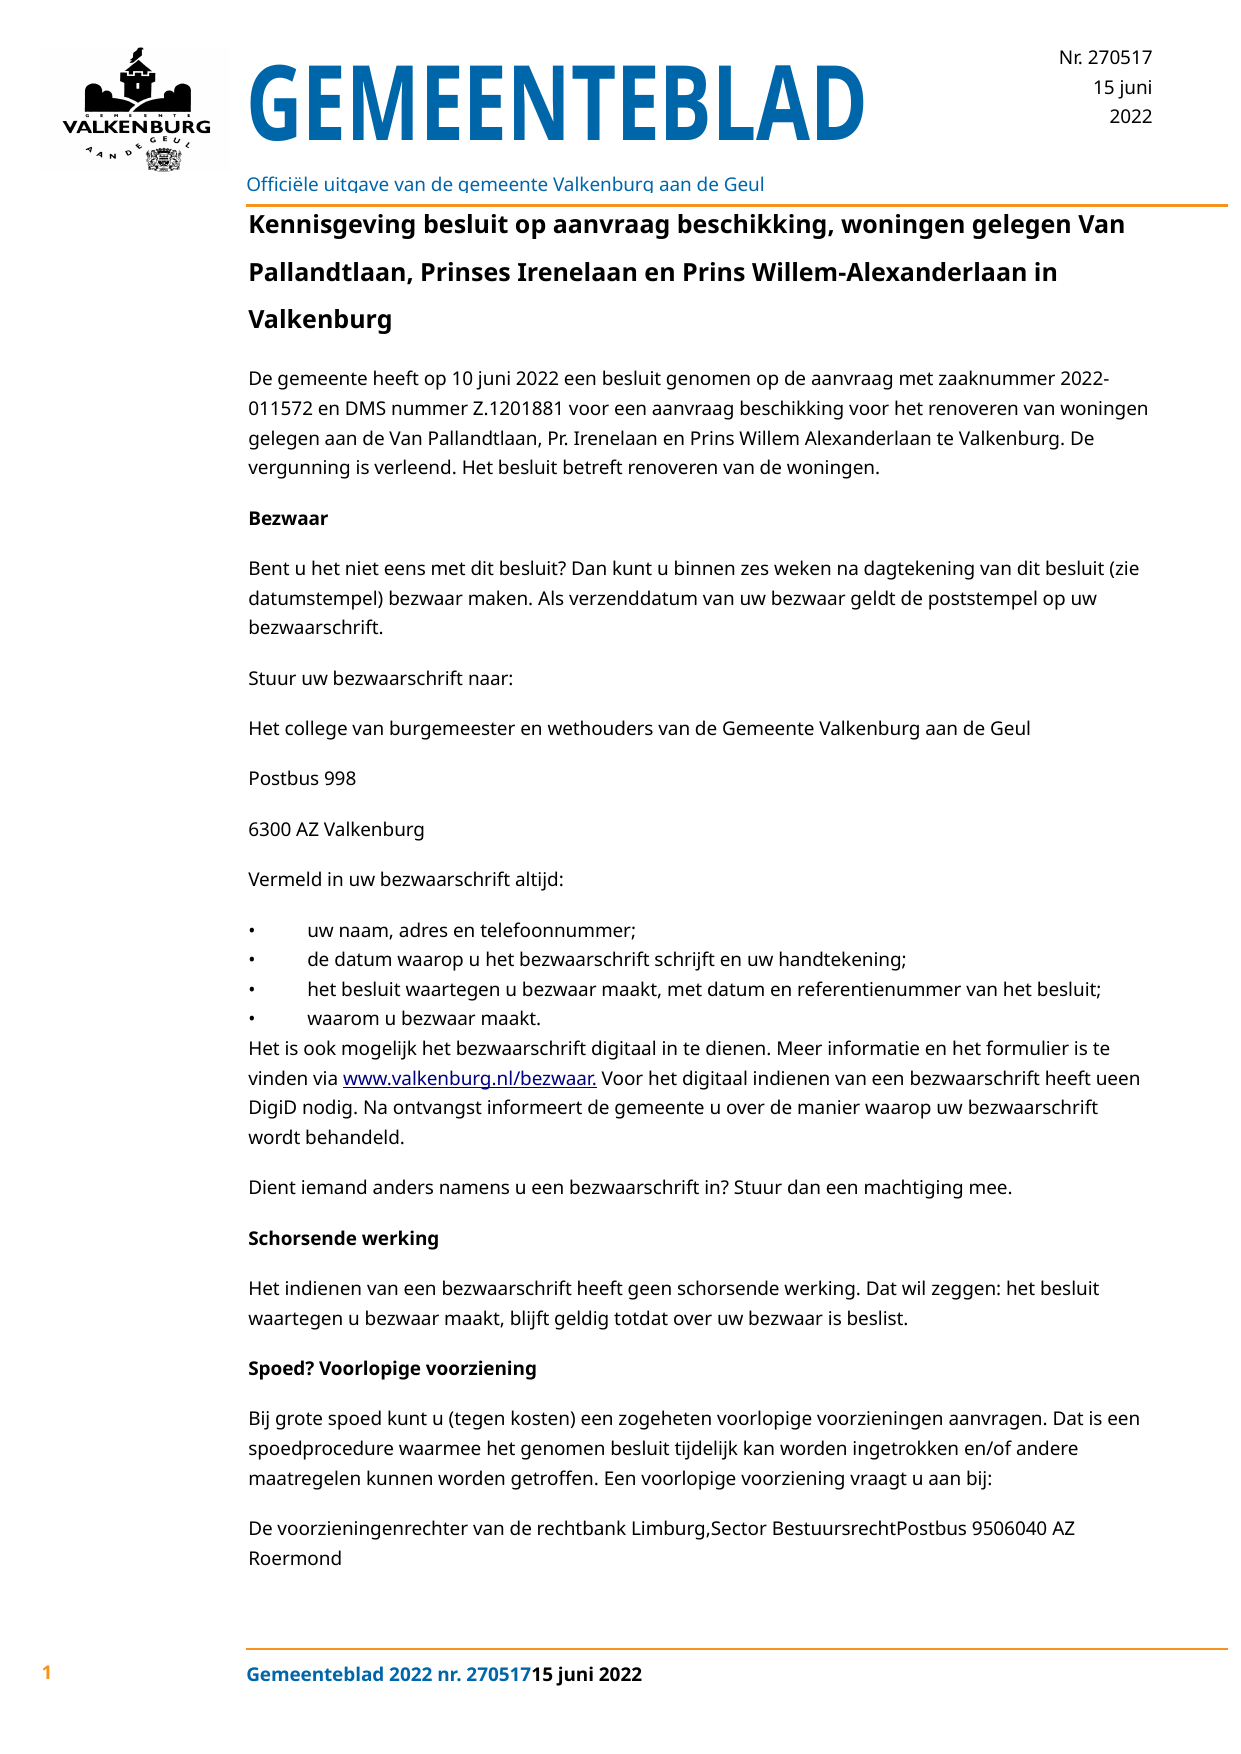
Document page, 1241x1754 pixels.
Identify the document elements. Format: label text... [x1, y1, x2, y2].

text De gemeente heeft op 10 juni 2022 een besluit genomen op de aanvraag met zaaknummer 2022-011572 en DMS nummer Z.1201881 voor een aanvraag beschikking voor het renoveren van woningen gelegen aan de Van Pallandtlaan, Pr. Irenelaan en Prins Willem Alexanderlaan te Valkenburg. De vergunning is verleend. Het besluit betreft renoveren van de woningen. [248, 366, 1152, 480]
list het besluit waartegen u bezwaar maakt, met datum en referentienummer van het besluit; [248, 976, 1152, 1002]
text Vermeld in uw bezwaarschrift altijd: [248, 866, 1152, 892]
text Het is ook mogelijk het bezwaarschrift digitaal in te dienen. Meer informatie en het formulier is te vinden via www.valkenburg.nl/bezwaar. Voor het digitaal indienen van een bezwaarschrift heeft ueen DigiD nodig. Na ontvangst informeert de gemeente u over de manier waarop uw bezwaarschrift wordt behandeld. [248, 1035, 1152, 1149]
list uw naam, adres en telefoonnummer; [248, 917, 1152, 942]
text Dient iemand anders namens u een bezwaarschrift in? Stuur dan een machtiging mee. [248, 1174, 1152, 1200]
text Het college van burgemeester en wethouders van de Gemeente Valkenburg aan de Geul [248, 715, 1152, 741]
text De voorzieningenrechter van de rechtbank Limburg,Sector BestuursrechtPostbus 9506040 AZ Roermond [248, 1515, 1152, 1570]
text Kennisgeving besluit op aanvraag beschikking, woningen gelegen Van Pallandtlaan, Prinses Irenelaan en Prins Willem-Alexanderlaan in Valkenburg [248, 207, 1152, 336]
text Het indienen van een bezwaarschrift heeft geen schorsende werking. Dat wil zeggen: het besluit waartegen u bezwaar maakt, blijft geldig totdat over uw bezwaar is beslist. [248, 1275, 1152, 1330]
text Bent u het niet eens met dit besluit? Dan kunt u binnen zes weken na dagtekening van dit besluit (zie datumstempel) bezwaar maken. Als verzenddatum van uw bezwaar geldt de poststempel op uw bezwaarschrift. [248, 555, 1152, 640]
list waarom u bezwaar maakt. [248, 1006, 1152, 1031]
list de datum waarop u het bezwaarschrift schrijft en uw handtekening; [248, 946, 1152, 972]
text Postbus 998 [248, 766, 1152, 791]
text Schorsende werking [248, 1225, 1152, 1250]
text Spoed? Voorlopige voorziening [248, 1355, 1152, 1381]
text Stuur uw bezwaarschrift naar: [248, 665, 1152, 690]
text Bezwaar [248, 505, 1152, 530]
text Bij grote spoed kunt u (tegen kosten) een zogeheten voorlopige voorzieningen aanvragen. Dat is een spoedprocedure waarmee het genomen besluit tijdelijk kan worden ingetrokken en/of andere maatregelen kunnen worden getroffen. Een voorlopige voorziening vraagt u aan bij: [248, 1406, 1152, 1490]
picture [41, 47, 231, 172]
text 6300 AZ Valkenburg [248, 816, 1152, 842]
